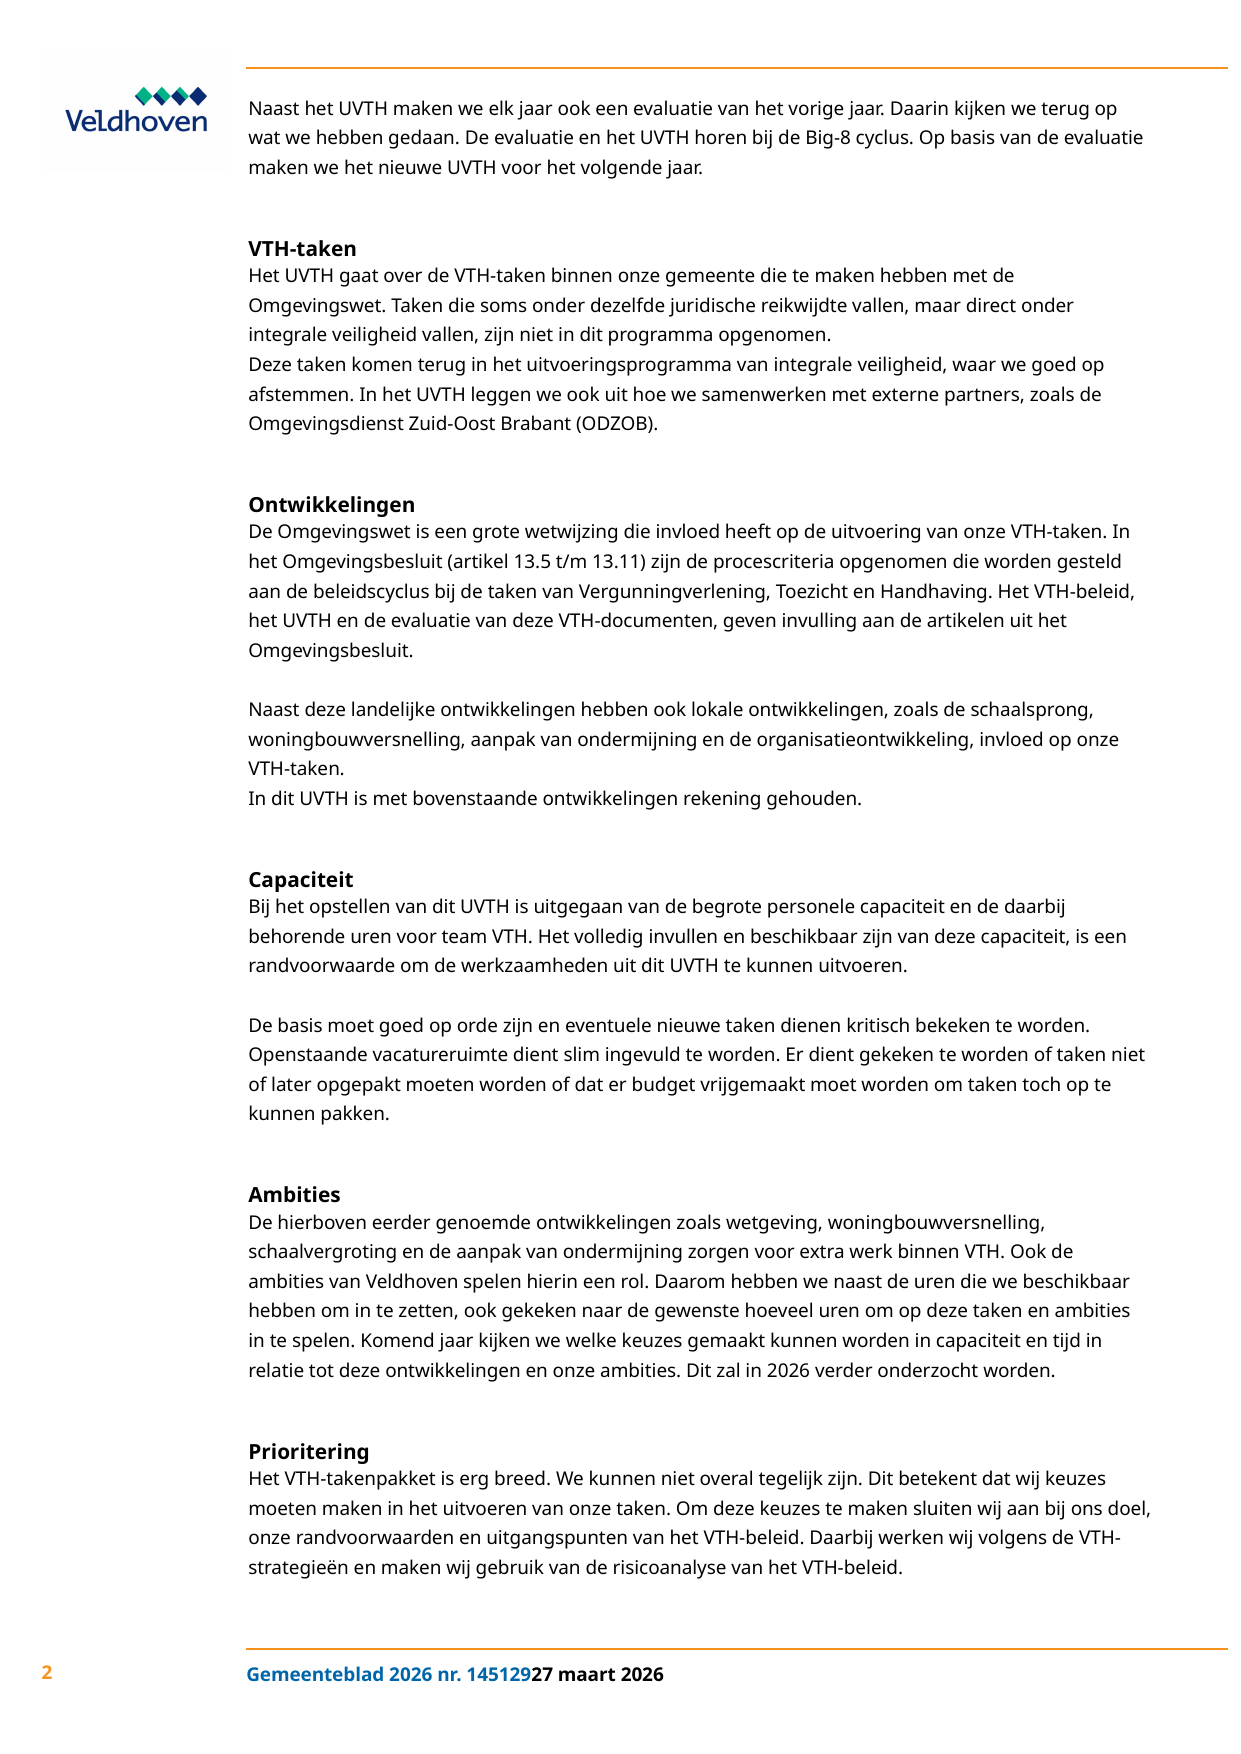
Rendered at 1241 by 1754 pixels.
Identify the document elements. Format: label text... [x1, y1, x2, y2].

text Het UVTH gaat over de VTH-taken binnen onze gemeente die te maken hebben met de Omgevingswet. Taken die soms onder dezelfde juridische reikwijdte vallen, maar direct onder integrale veiligheid vallen, zijn niet in dit programma opgenomen. [248, 262, 1152, 347]
text De basis moet goed op orde zijn en eventuele nieuwe taken dienen kritisch bekeken te worden. Openstaande vacatureruimte dient slim ingevuld te worden. Er dient gekeken te worden of taken niet of later opgepakt moeten worden of dat er budget vrijgemaakt moet worden om taken toch op te kunnen pakken. [248, 1012, 1152, 1126]
text Naast het UVTH maken we elk jaar ook een evaluatie van het vorige jaar. Daarin kijken we terug op wat we hebben gedaan. De evaluatie en het UVTH horen bij de Big-8 cyclus. Op basis van de evaluatie maken we het nieuwe UVTH voor het volgende jaar. [248, 95, 1152, 180]
text In dit UVTH is met bovenstaande ontwikkelingen rekening gehouden. [248, 785, 1152, 811]
text De Omgevingswet is een grote wetwijzing die invloed heeft op de uitvoering van onze VTH-taken. In het Omgevingsbesluit (artikel 13.5 t/m 13.11) zijn de procescriteria opgenomen die worden gesteld aan de beleidscyclus bij de taken van Vergunningverlening, Toezicht en Handhaving. Het VTH-beleid, het UVTH en de evaluatie van deze VTH-documenten, geven invulling aan de artikelen uit het Omgevingsbesluit. [248, 519, 1152, 663]
text Bij het opstellen van dit UVTH is uitgegaan van de begrote personele capaciteit en de daarbij behorende uren voor team VTH. Het volledig invullen en beschikbaar zijn van deze capaciteit, is een randvoorwaarde om de werkzaamheden uit dit UVTH te kunnen uitvoeren. [248, 893, 1152, 978]
text De hierboven eerder genoemde ontwikkelingen zoals wetgeving, woningbouwversnelling, schaalvergroting en de aanpak van ondermijning zorgen voor extra werk binnen VTH. Ook de ambities van Veldhoven spelen hierin een rol. Daarom hebben we naast de uren die we beschikbaar hebben om in te zetten, ook gekeken naar de gewenste hoeveel uren om op deze taken en ambities in te spelen. Komend jaar kijken we welke keuzes gemaakt kunnen worden in capaciteit en tijd in relatie tot deze ontwikkelingen en onze ambities. Dit zal in 2026 verder onderzocht worden. [248, 1209, 1152, 1383]
text Het VTH-takenpakket is erg breed. We kunnen niet overal tegelijk zijn. Dit betekent dat wij keuzes moeten maken in het uitvoeren van onze taken. Om deze keuzes te maken sluiten wij aan bij ons doel, onze randvoorwaarden en uitgangspunten van het VTH-beleid. Daarbij werken wij volgens de VTH-strategieën en maken wij gebruik van de risicoanalyse van het VTH-beleid. [248, 1465, 1152, 1580]
picture [41, 47, 231, 172]
text Capaciteit [248, 865, 1152, 893]
text Ontwikkelingen [248, 490, 1152, 519]
text VTH-taken [248, 234, 1152, 262]
text Prioritering [248, 1437, 1152, 1465]
text Naast deze landelijke ontwikkelingen hebben ook lokale ontwikkelingen, zoals de schaalsprong, woningbouwversnelling, aanpak van ondermijning en de organisatieontwikkeling, invloed op onze VTH-taken. [248, 696, 1152, 781]
text Ambities [248, 1181, 1152, 1209]
text Deze taken komen terug in het uitvoeringsprogramma van integrale veiligheid, waar we goed op afstemmen. In het UVTH leggen we ook uit hoe we samenwerken met externe partners, zoals de Omgevingsdienst Zuid-Oost Brabant (ODZOB). [248, 351, 1152, 436]
